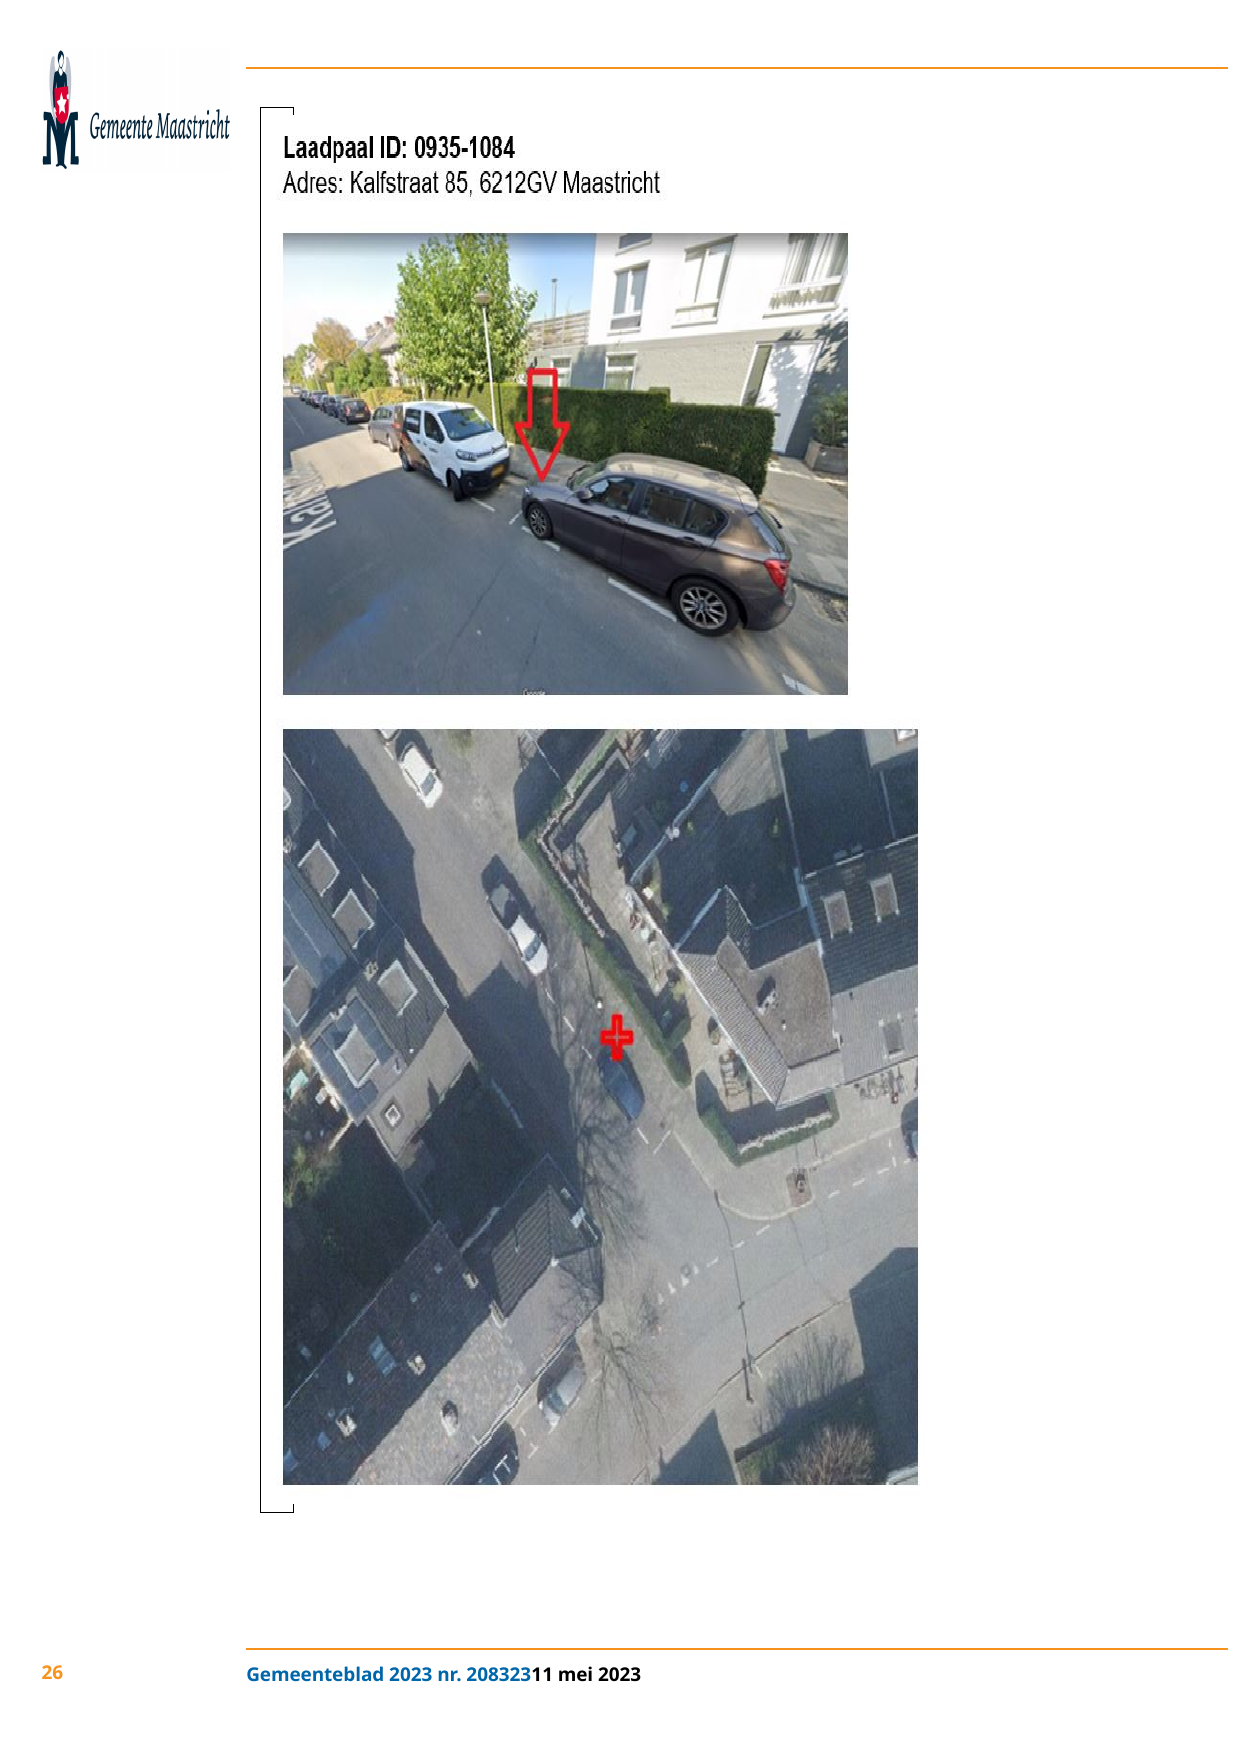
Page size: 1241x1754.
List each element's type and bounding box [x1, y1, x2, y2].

picture [41, 47, 231, 172]
picture [268, 115, 943, 1504]
